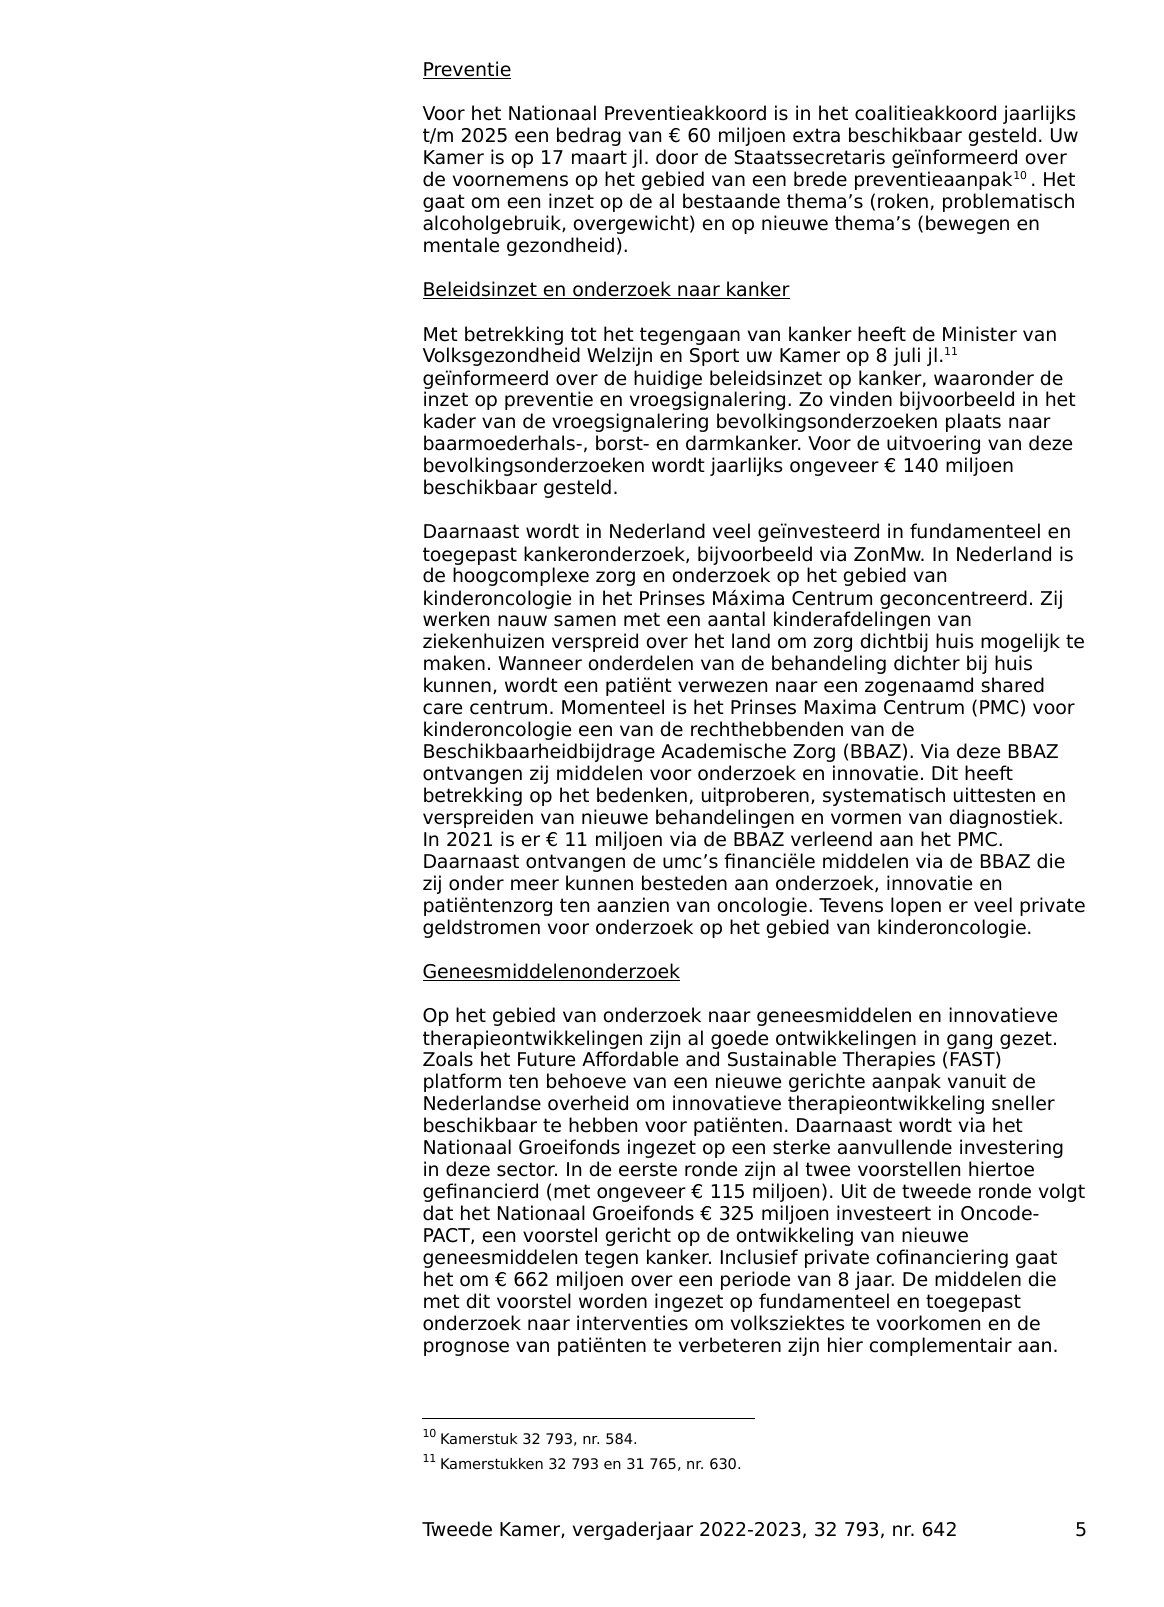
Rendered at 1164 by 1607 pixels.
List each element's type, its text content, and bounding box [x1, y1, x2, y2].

text Daarnaast wordt in Nederland veel geïnvesteerd in fundamenteel en toegepast kankeronderzoek, bijvoorbeeld via ZonMw. In Nederland is de hoogcomplexe zorg en onderzoek op het gebied van kinderoncologie in het Prinses Máxima Centrum geconcentreerd. Zij werken nauw samen met een aantal kinderafdelingen van ziekenhuizen verspreid over het land om zorg dichtbij huis mogelijk te maken. Wanneer onderdelen van de behandeling dichter bij huis kunnen, wordt een patiënt verwezen naar een zogenaamd shared care centrum. Momenteel is het Prinses Maxima Centrum (PMC) voor kinderoncologie een van de rechthebbenden van de Beschikbaarheidbijdrage Academische Zorg (BBAZ). Via deze BBAZ ontvangen zij middelen voor onderzoek en innovatie. Dit heeft betrekking op het bedenken, uitproberen, systematisch uittesten en verspreiden van nieuwe behandelingen en vormen van diagnostiek. In 2021 is er € 11 miljoen via de BBAZ verleend aan het PMC. Daarnaast ontvangen de umc’s financiële middelen via de BBAZ die zij onder meer kunnen besteden aan onderzoek, innovatie en patiëntenzorg ten aanzien van oncologie. Tevens lopen er veel private geldstromen voor onderzoek op het gebied van kinderoncologie. [422, 521, 1087, 939]
subtitle Beleidsinzet en onderzoek naar kanker [422, 279, 1087, 301]
text Met betrekking tot het tegengaan van kanker heeft de Minister van Volksgezondheid Welzijn en Sport uw Kamer op 8 juli jl. geïnformeerd over de huidige beleidsinzet op kanker, waaronder de inzet op preventie en vroegsignalering. Zo vinden bijvoorbeeld in het kader van de vroegsignalering bevolkingsonderzoeken plaats naar baarmoederhals-, borst- en darmkanker. Voor de uitvoering van deze bevolkingsonderzoeken wordt jaarlijks ongeveer € 140 miljoen beschikbaar gesteld. [422, 323, 1087, 499]
subtitle Preventie [422, 59, 1087, 81]
text Voor het Nationaal Preventieakkoord is in het coalitieakkoord jaarlijks t/m 2025 een bedrag van € 60 miljoen extra beschikbaar gesteld. Uw Kamer is op 17 maart jl. door de Staatssecretaris geïnformeerd over de voornemens op het gebied van een brede preventieaanpak. Het gaat om een inzet op de al bestaande thema’s (roken, problematisch alcoholgebruik, overgewicht) en op nieuwe thema’s (bewegen en mentale gezondheid). [422, 103, 1087, 257]
text Op het gebied van onderzoek naar geneesmiddelen en innovatieve therapieontwikkelingen zijn al goede ontwikkelingen in gang gezet. Zoals het Future Affordable and Sustainable Therapies (FAST) platform ten behoeve van een nieuwe gerichte aanpak vanuit de Nederlandse overheid om innovatieve therapieontwikkeling sneller beschikbaar te hebben voor patiënten. Daarnaast wordt via het Nationaal Groeifonds ingezet op een sterke aanvullende investering in deze sector. In de eerste ronde zijn al twee voorstellen hiertoe gefinancierd (met ongeveer € 115 miljoen). Uit de tweede ronde volgt dat het Nationaal Groeifonds € 325 miljoen investeert in Oncode-PACT, een voorstel gericht op de ontwikkeling van nieuwe geneesmiddelen tegen kanker. Inclusief private cofinanciering gaat het om € 662 miljoen over een periode van 8 jaar. De middelen die met dit voorstel worden ingezet op fundamenteel en toegepast onderzoek naar interventies om volksziektes te voorkomen en de prognose van patiënten te verbeteren zijn hier complementair aan. [422, 1005, 1087, 1357]
subtitle Geneesmiddelenonderzoek [422, 961, 1087, 983]
text Kamerstuk 32 793, nr. 584. [422, 1427, 1087, 1449]
text Kamerstukken 32 793 en 31 765, nr. 630. [422, 1452, 1087, 1474]
